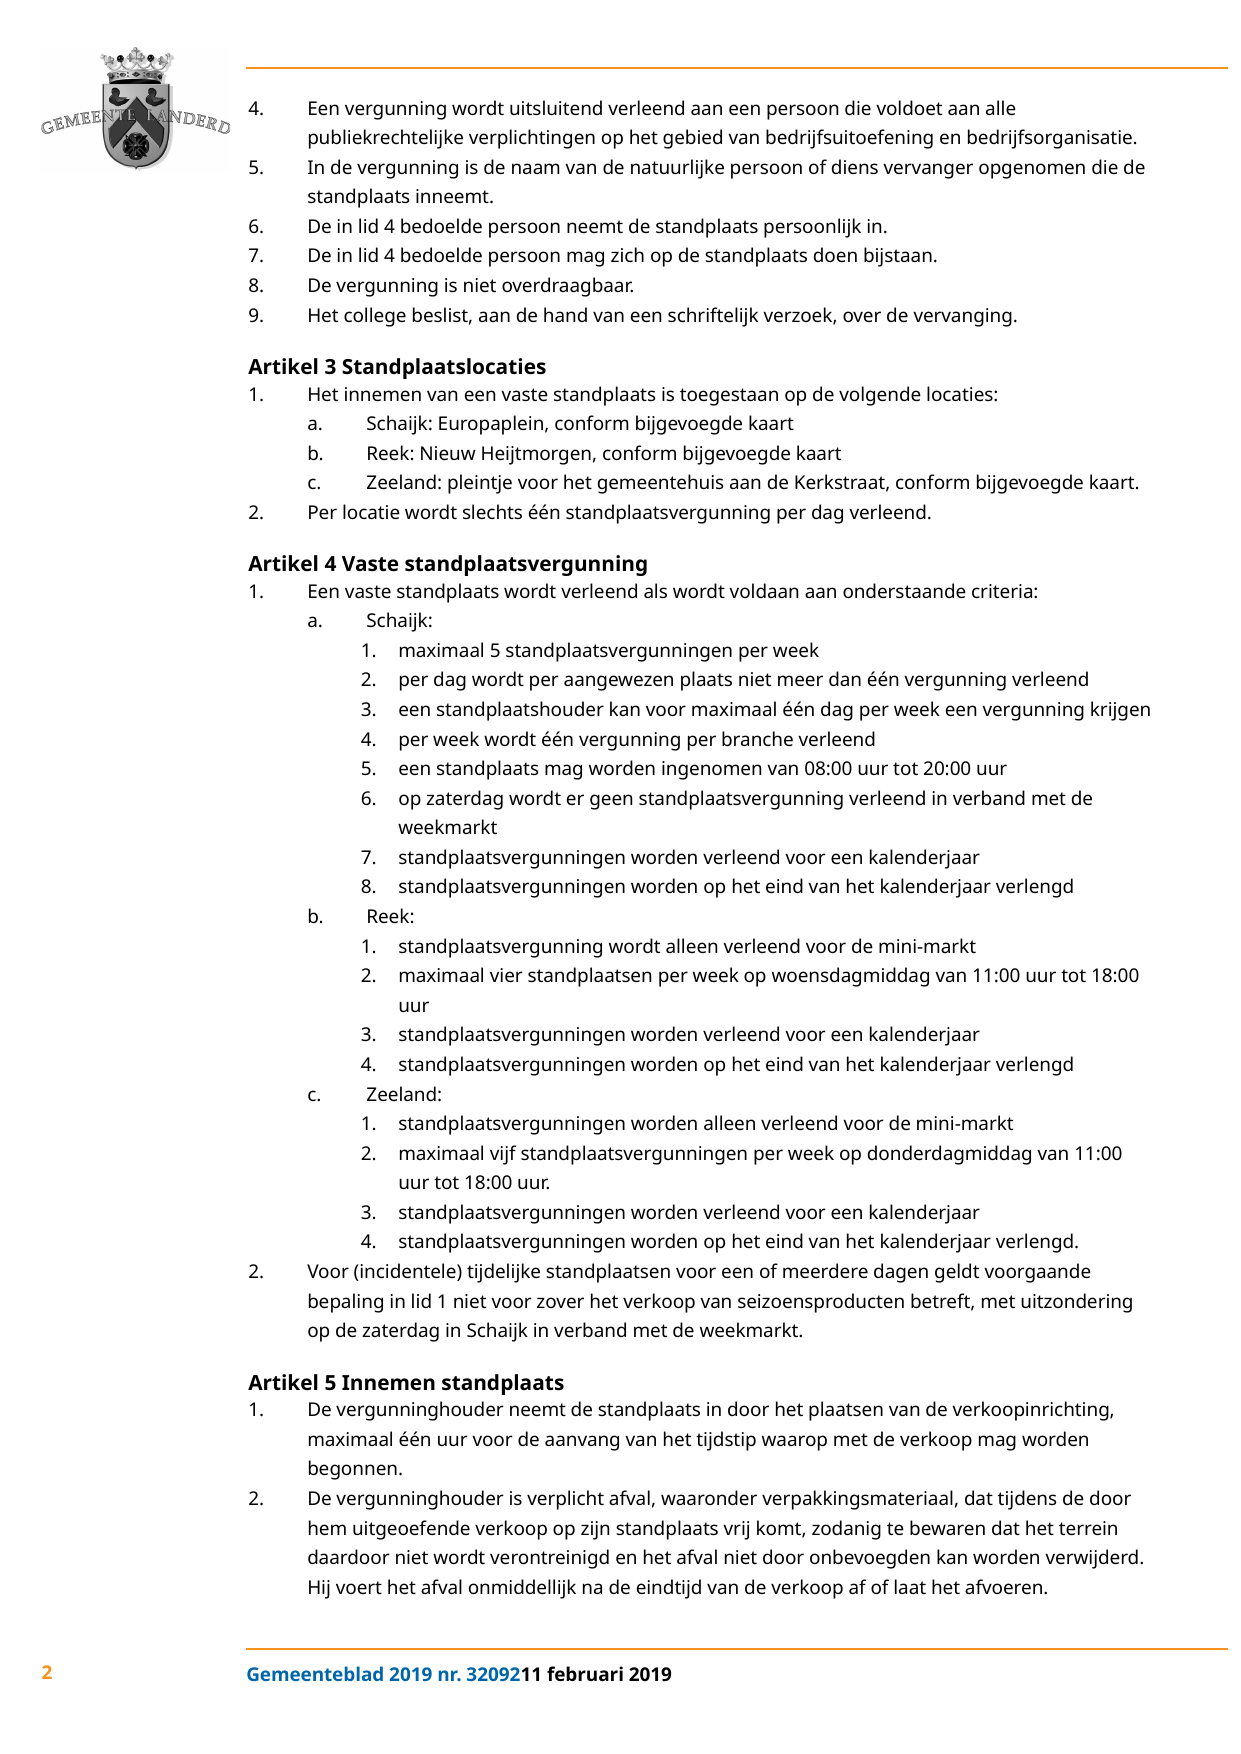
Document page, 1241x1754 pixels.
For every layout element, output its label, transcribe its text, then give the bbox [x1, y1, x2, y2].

list een standplaatshouder kan voor maximaal één dag per week een vergunning krijgen [361, 696, 1152, 722]
list maximaal vijf standplaatsvergunningen per week op donderdagmiddag van 11:00 uur tot 18:00 uur. [361, 1140, 1152, 1195]
list standplaatsvergunning wordt alleen verleend voor de mini-markt [361, 933, 1152, 959]
list maximaal 5 standplaatsvergunningen per week [361, 637, 1152, 663]
list Zeeland: [307, 1081, 1152, 1107]
list per week wordt één vergunning per branche verleend [361, 726, 1152, 752]
list standplaatsvergunningen worden verleend voor een kalenderjaar [361, 1022, 1152, 1047]
list Reek: Nieuw Heijtmorgen, conform bijgevoegde kaart [307, 440, 1152, 466]
list standplaatsvergunningen worden op het eind van het kalenderjaar verlengd [361, 874, 1152, 899]
list Een vaste standplaats wordt verleend als wordt voldaan aan onderstaande criteria: [248, 578, 1152, 604]
list op zaterdag wordt er geen standplaatsvergunning verleend in verband met de weekmarkt [361, 785, 1152, 840]
list De in lid 4 bedoelde persoon neemt de standplaats persoonlijk in. [248, 213, 1152, 239]
list Reek: [307, 903, 1152, 929]
list standplaatsvergunningen worden alleen verleend voor de mini-markt [361, 1110, 1152, 1136]
list De vergunninghouder neemt de standplaats in door het plaatsen van de verkoopinrichting, maximaal één uur voor de aanvang van het tijdstip waarop met de verkoop mag worden begonnen. [248, 1396, 1152, 1481]
list Schaijk: Europaplein, conform bijgevoegde kaart [307, 410, 1152, 436]
list standplaatsvergunningen worden op het eind van het kalenderjaar verlengd [361, 1051, 1152, 1077]
list standplaatsvergunningen worden verleend voor een kalenderjaar [361, 844, 1152, 870]
list De vergunning is niet overdraagbaar. [248, 272, 1152, 298]
list Voor (incidentele) tijdelijke standplaatsen voor een of meerdere dagen geldt voorgaande bepaling in lid 1 niet voor zover het verkoop van seizoensproducten betreft, met uitzondering op de zaterdag in Schaijk in verband met de weekmarkt. [248, 1258, 1152, 1343]
list standplaatsvergunningen worden verleend voor een kalenderjaar [361, 1199, 1152, 1225]
list De vergunninghouder is verplicht afval, waaronder verpakkingsmateriaal, dat tijdens de door hem uitgeoefende verkoop op zijn standplaats vrij komt, zodanig te bewaren dat het terrein daardoor niet wordt verontreinigd en het afval niet door onbevoegden kan worden verwijderd. Hij voert het afval onmiddellijk na de eindtijd van de verkoop af of laat het afvoeren. [248, 1485, 1152, 1599]
text Artikel 5 Innemen standplaats [248, 1368, 1152, 1396]
list In de vergunning is de naam van de natuurlijke persoon of diens vervanger opgenomen die de standplaats inneemt. [248, 154, 1152, 209]
list Het college beslist, aan de hand van een schriftelijk verzoek, over de vervanging. [248, 302, 1152, 328]
list Zeeland: pleintje voor het gemeentehuis aan de Kerkstraat, conform bijgevoegde kaart. [307, 469, 1152, 495]
list maximaal vier standplaatsen per week op woensdagmiddag van 11:00 uur tot 18:00 uur [361, 962, 1152, 1018]
picture [41, 47, 231, 172]
text Artikel 4 Vaste standplaatsvergunning [248, 549, 1152, 578]
list standplaatsvergunningen worden op het eind van het kalenderjaar verlengd. [361, 1229, 1152, 1254]
text Artikel 3 Standplaatslocaties [248, 352, 1152, 381]
list Een vergunning wordt uitsluitend verleend aan een persoon die voldoet aan alle publiekrechtelijke verplichtingen op het gebied van bedrijfsuitoefening en bedrijfsorganisatie. [248, 95, 1152, 150]
list Het innemen van een vaste standplaats is toegestaan op de volgende locaties: [248, 381, 1152, 406]
list De in lid 4 bedoelde persoon mag zich op de standplaats doen bijstaan. [248, 243, 1152, 268]
list Per locatie wordt slechts één standplaatsvergunning per dag verleend. [248, 499, 1152, 525]
list per dag wordt per aangewezen plaats niet meer dan één vergunning verleend [361, 667, 1152, 692]
list een standplaats mag worden ingenomen van 08:00 uur tot 20:00 uur [361, 755, 1152, 781]
list Schaijk: [307, 607, 1152, 633]
